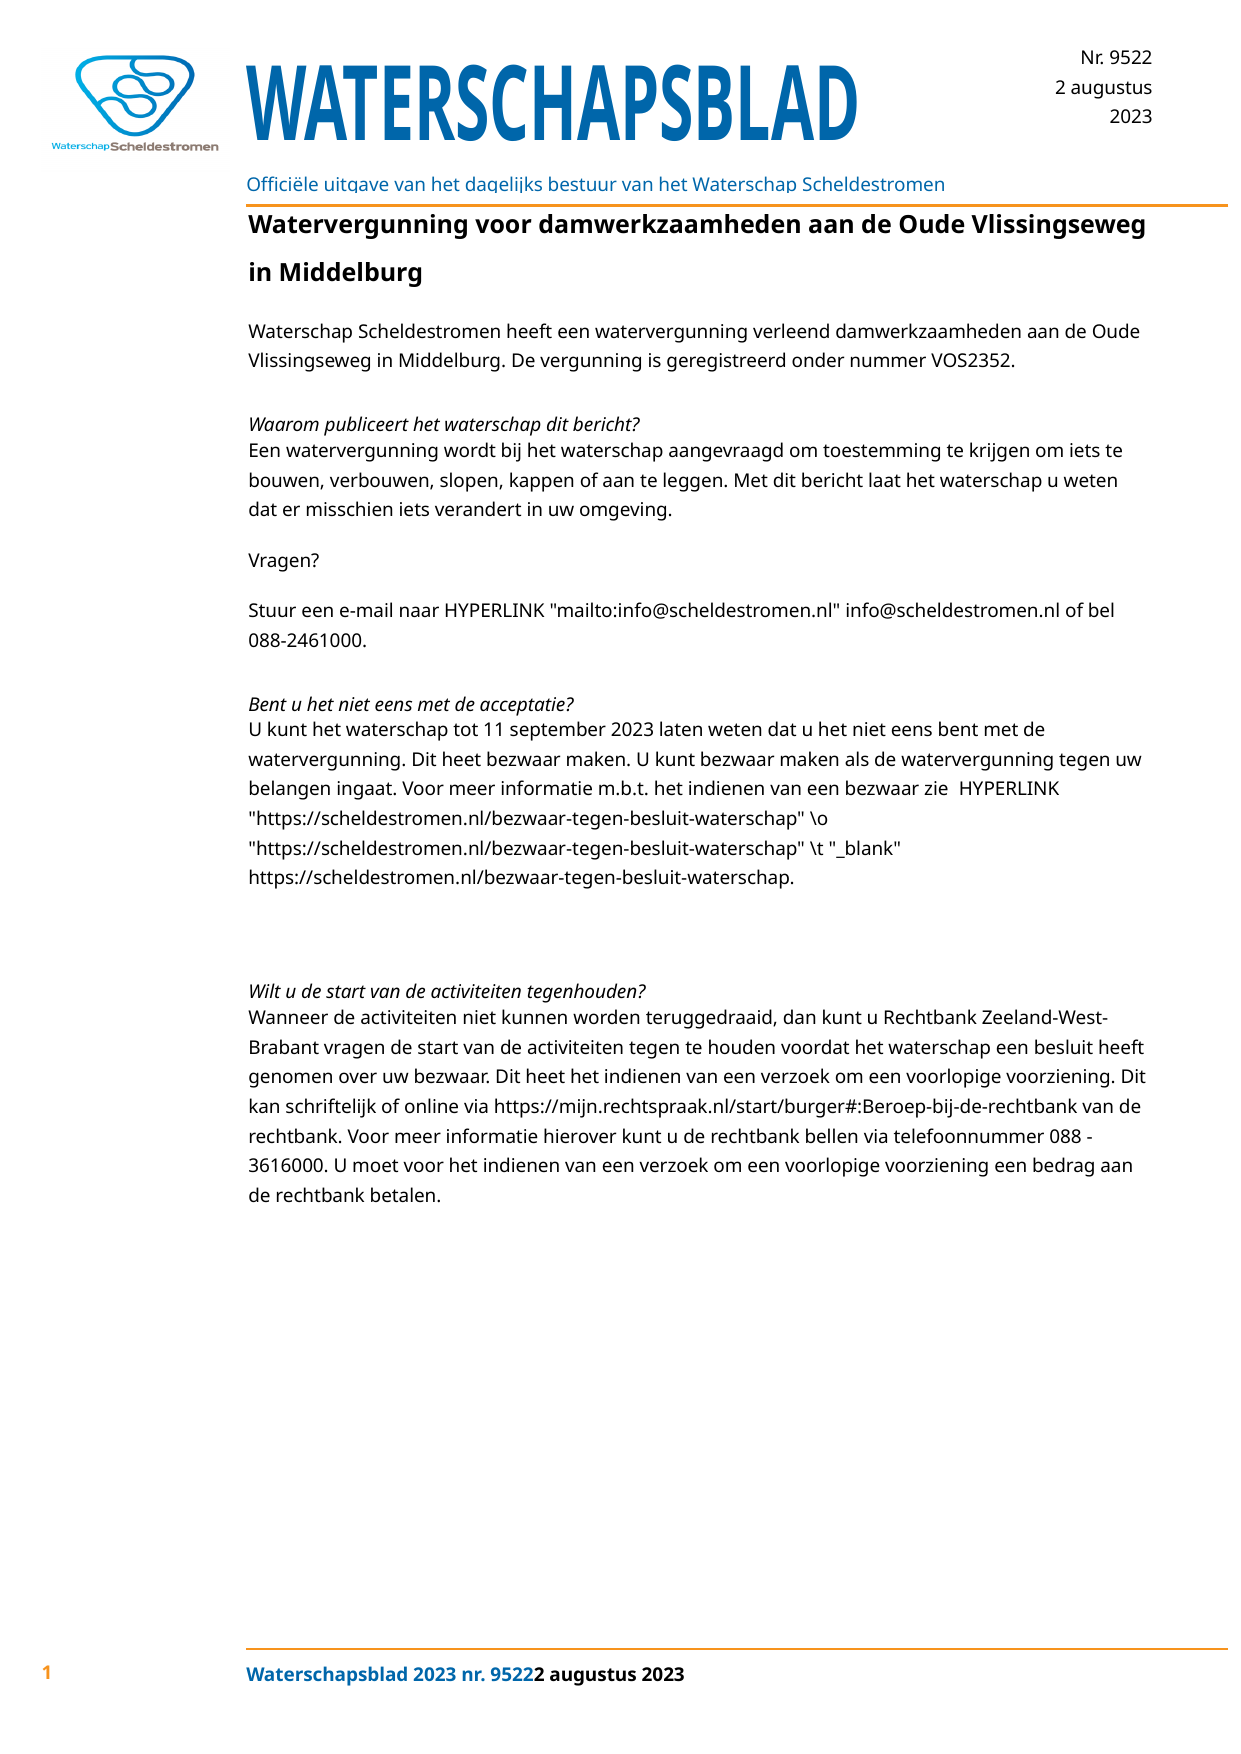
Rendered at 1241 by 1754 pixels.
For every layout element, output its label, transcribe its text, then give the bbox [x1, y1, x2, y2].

text Bent u het niet eens met de acceptatie? [248, 691, 1152, 716]
picture [41, 47, 231, 172]
text Stuur een e-mail naar HYPERLINK "mailto:info@scheldestromen.nl" info@scheldestromen.nl of bel 088-2461000. [248, 597, 1152, 652]
text Wilt u de start van de activiteiten tegenhouden? [248, 979, 1152, 1004]
text U kunt het waterschap tot 11 september 2023 laten weten dat u het niet eens bent met de watervergunning. Dit heet bezwaar maken. U kunt bezwaar maken als de watervergunning tegen uw belangen ingaat. Voor meer informatie m.b.t. het indienen van een bezwaar zie HYPERLINK "https://scheldestromen.nl/bezwaar-tegen-besluit-waterschap" \o "https://scheldestromen.nl/bezwaar-tegen-besluit-waterschap" \t "_blank" https://scheldestromen.nl/bezwaar-tegen-besluit-waterschap. [248, 716, 1152, 890]
text Een watervergunning wordt bij het waterschap aangevraagd om toestemming te krijgen om iets te bouwen, verbouwen, slopen, kappen of aan te leggen. Met dit bericht laat het waterschap u weten dat er misschien iets verandert in uw omgeving. [248, 437, 1152, 522]
text Waarom publiceert het waterschap dit bericht? [248, 411, 1152, 437]
text Watervergunning voor damwerkzaamheden aan de Oude Vlissingseweg in Middelburg [248, 207, 1152, 288]
text Vragen? [248, 547, 1152, 572]
text Waterschap Scheldestromen heeft een watervergunning verleend damwerkzaamheden aan de Oude Vlissingseweg in Middelburg. De vergunning is geregistreerd onder nummer VOS2352. [248, 318, 1152, 373]
text Wanneer de activiteiten niet kunnen worden teruggedraaid, dan kunt u Rechtbank Zeeland-West-Brabant vragen de start van de activiteiten tegen te houden voordat het waterschap een besluit heeft genomen over uw bezwaar. Dit heet het indienen van een verzoek om een voorlopige voorziening. Dit kan schriftelijk of online via https://mijn.rechtspraak.nl/start/burger#:Beroep-bij-de-rechtbank van de rechtbank. Voor meer informatie hierover kunt u de rechtbank bellen via telefoonnummer 088 - 3616000. U moet voor het indienen van een verzoek om een voorlopige voorziening een bedrag aan de rechtbank betalen. [248, 1004, 1152, 1208]
